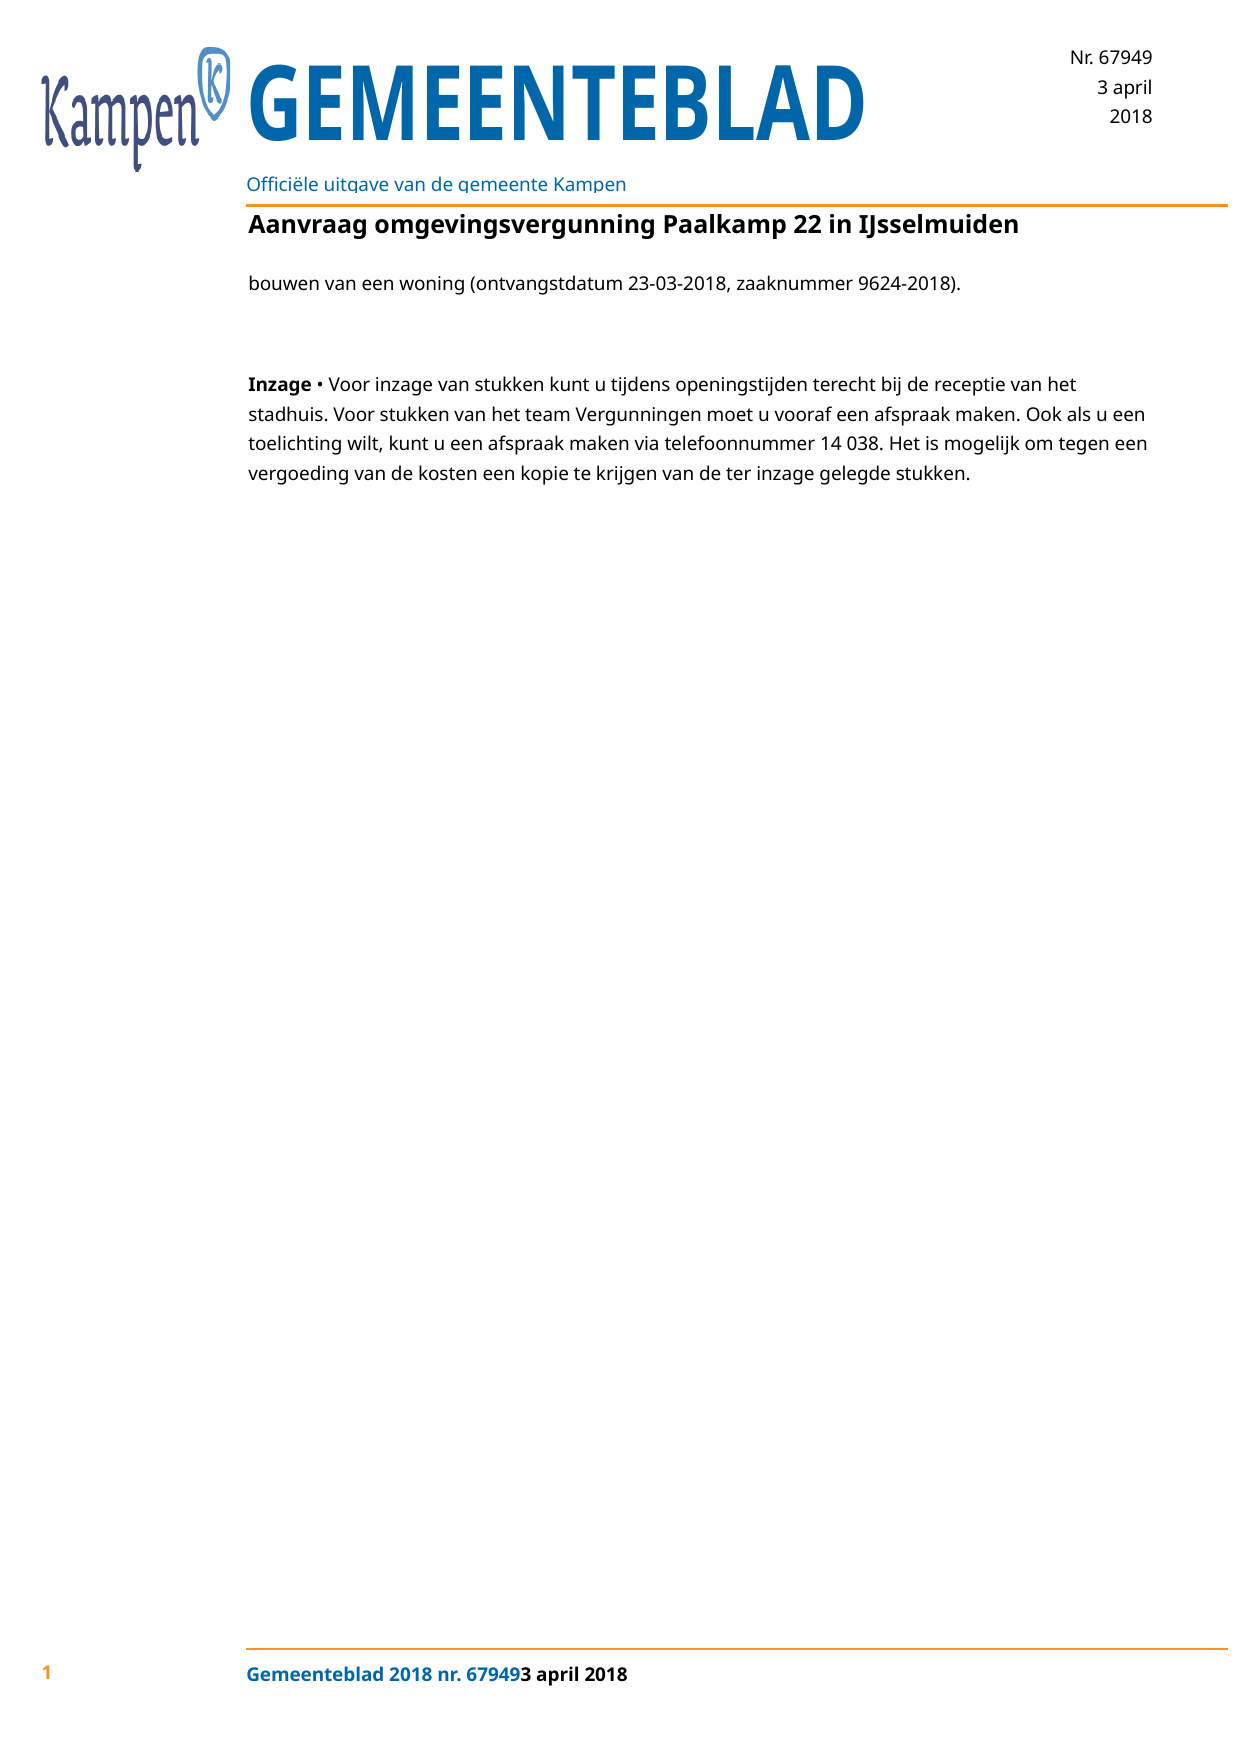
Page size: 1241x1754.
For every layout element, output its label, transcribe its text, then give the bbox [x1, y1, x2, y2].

text Inzage • Voor inzage van stukken kunt u tijdens openingstijden terecht bij de receptie van het stadhuis. Voor stukken van het team Vergunningen moet u vooraf een afspraak maken. Ook als u een toelichting wilt, kunt u een afspraak maken via telefoonnummer 14 038. Het is mogelijk om tegen een vergoeding van de kosten een kopie te krijgen van de ter inzage gelegde stukken. [248, 371, 1152, 486]
text bouwen van een woning (ontvangstdatum 23-03-2018, zaaknummer 9624-2018). [248, 270, 1152, 296]
picture [41, 47, 231, 172]
text Aanvraag omgevingsvergunning Paalkamp 22 in IJsselmuiden [248, 207, 1152, 241]
